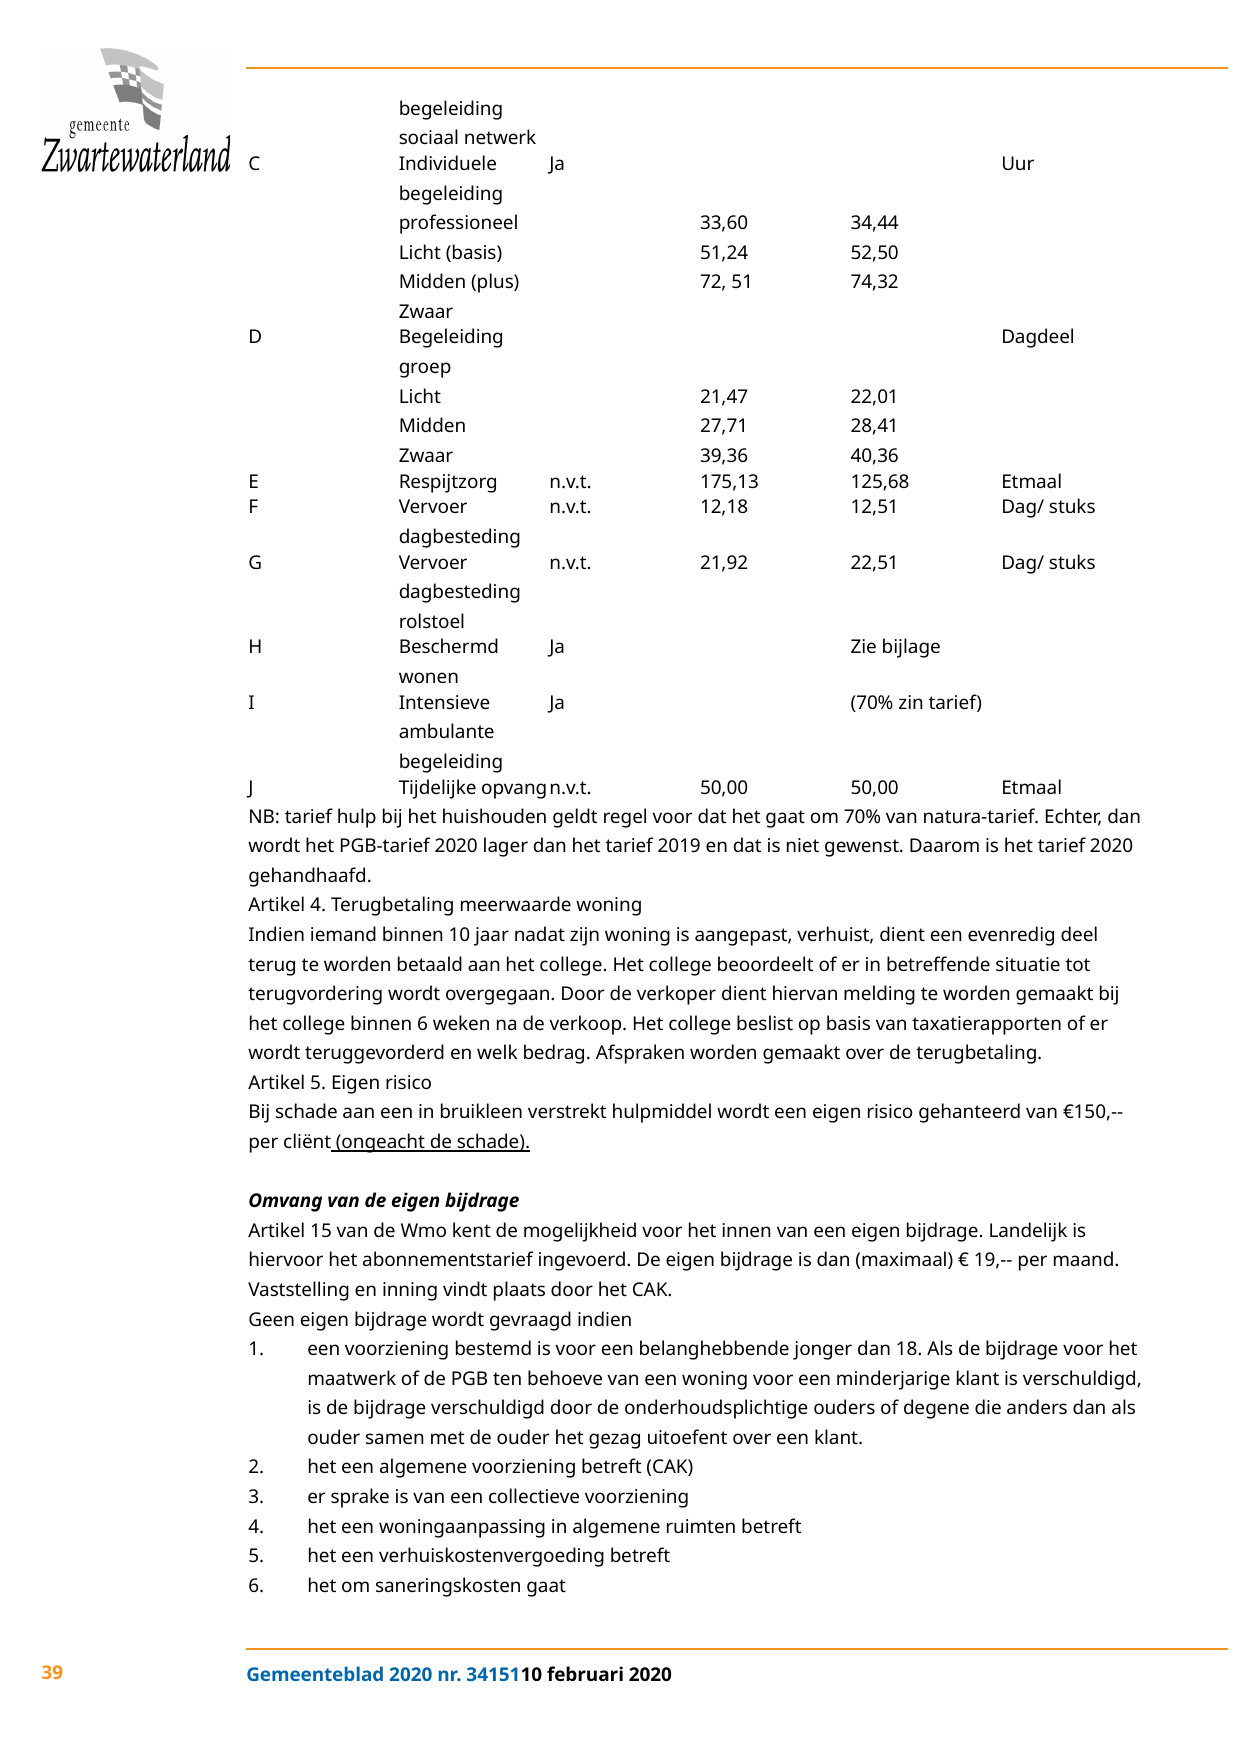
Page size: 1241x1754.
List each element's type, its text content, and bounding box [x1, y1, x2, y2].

table_cell n.v.t. [549, 494, 700, 549]
list het om saneringskosten gaat [248, 1572, 1152, 1598]
table_cell Zie bijlage [850, 634, 1001, 689]
table_cell [850, 95, 1001, 150]
table_cell [1001, 95, 1152, 150]
table_cell Dag/ stuks [1001, 494, 1152, 549]
text Artikel 15 van de Wmo kent de mogelijkheid voor het innen van een eigen bijdrage. Landelijk is hiervoor het abonnementstarief ingevoerd. De eigen bijdrage is dan (maximaal) € 19,-- per maand. Vaststelling en inning vindt plaats door het CAK. [248, 1217, 1152, 1302]
list er sprake is van een collectieve voorziening [248, 1483, 1152, 1509]
table_cell Individuele begeleiding professioneel Licht (basis) Midden (plus) Zwaar [399, 150, 549, 324]
table_cell Dag/ stuks [1001, 549, 1152, 634]
text NB: tarief hulp bij het huishouden geldt regel voor dat het gaat om 70% van natura-tarief. Echter, dan wordt het PGB-tarief 2020 lager dan het tarief 2019 en dat is niet gewenst. Daarom is het tarief 2020 gehandhaafd. [248, 803, 1152, 888]
table_cell [700, 95, 850, 150]
list een voorziening bestemd is voor een belanghebbende jonger dan 18. Als de bijdrage voor het maatwerk of de PGB ten behoeve van een woning voor een minderjarige klant is verschuldigd, is de bijdrage verschuldigd door de onderhoudsplichtige ouders of degene die anders dan als ouder samen met de ouder het gezag uitoefent over een klant. [248, 1335, 1152, 1450]
table_cell [700, 689, 850, 774]
table_cell Vervoer dagbesteding [399, 494, 549, 549]
table_cell Tijdelijke opvang [399, 774, 549, 800]
table_cell Begeleiding groep Licht Midden Zwaar [399, 324, 549, 468]
table_cell 12,18 [700, 494, 850, 549]
table_cell Etmaal [1001, 468, 1152, 493]
table_cell begeleiding sociaal netwerk [399, 95, 549, 150]
table_cell [700, 634, 850, 689]
table_cell 50,00 [850, 774, 1001, 800]
text Artikel 4. Terugbetaling meerwaarde woning [248, 892, 1152, 917]
table_cell Vervoer dagbesteding rolstoel [399, 549, 549, 634]
table_cell 175,13 [700, 468, 850, 493]
table_cell Ja [549, 150, 700, 324]
table_cell H [248, 634, 398, 689]
table_cell 22,51 [850, 549, 1001, 634]
table_cell 50,00 [700, 774, 850, 800]
table_cell Dagdeel [1001, 324, 1152, 468]
table_cell 21,47 27,71 39,36 [700, 324, 850, 468]
table_cell F [248, 494, 398, 549]
table_cell E [248, 468, 398, 493]
table_cell Intensieve ambulante begeleiding [399, 689, 549, 774]
table_cell I [248, 689, 398, 774]
table_cell D [248, 324, 398, 468]
table_cell 125,68 [850, 468, 1001, 493]
text Indien iemand binnen 10 jaar nadat zijn woning is aangepast, verhuist, dient een evenredig deel terug te worden betaald aan het college. Het college beoordeelt of er in betreffende situatie tot terugvordering wordt overgegaan. Door de verkoper dient hiervan melding te worden gemaakt bij het college binnen 6 weken na de verkoop. Het college beslist op basis van taxatierapporten of er wordt teruggevorderd en welk bedrag. Afspraken worden gemaakt over de terugbetaling. [248, 921, 1152, 1065]
table_cell [549, 95, 700, 150]
list het een verhuiskostenvergoeding betreft [248, 1542, 1152, 1568]
table_cell [549, 324, 700, 468]
table_cell (70% zin tarief) [850, 689, 1001, 774]
text Omvang van de eigen bijdrage [248, 1187, 1152, 1213]
text Bij schade aan een in bruikleen verstrekt hulpmiddel wordt een eigen risico gehanteerd van €150,-- per cliënt (ongeacht de schade). [248, 1099, 1152, 1154]
table_cell 21,92 [700, 549, 850, 634]
table_cell Etmaal [1001, 774, 1152, 800]
table_cell [1001, 634, 1152, 689]
text Geen eigen bijdrage wordt gevraagd indien [248, 1306, 1152, 1332]
list het een woningaanpassing in algemene ruimten betreft [248, 1513, 1152, 1539]
picture [41, 47, 231, 172]
table_cell J [248, 774, 398, 800]
table_cell Uur [1001, 150, 1152, 324]
table_cell 12,51 [850, 494, 1001, 549]
table_cell Respijtzorg [399, 468, 549, 493]
table_cell C [248, 150, 398, 324]
table_cell [1001, 689, 1152, 774]
table_cell Ja [549, 689, 700, 774]
table_cell G [248, 549, 398, 634]
table_cell Beschermd wonen [399, 634, 549, 689]
table_cell 22,01 28,41 40,36 [850, 324, 1001, 468]
list het een algemene voorziening betreft (CAK) [248, 1454, 1152, 1479]
table_cell n.v.t. [549, 468, 700, 493]
table_cell n.v.t. [549, 549, 700, 634]
table_cell [248, 95, 398, 150]
table_cell 34,44 52,50 74,32 [850, 150, 1001, 324]
table_cell 33,60 51,24 72, 51 [700, 150, 850, 324]
table_cell n.v.t. [549, 774, 700, 800]
table_cell Ja [549, 634, 700, 689]
text Artikel 5. Eigen risico [248, 1069, 1152, 1095]
